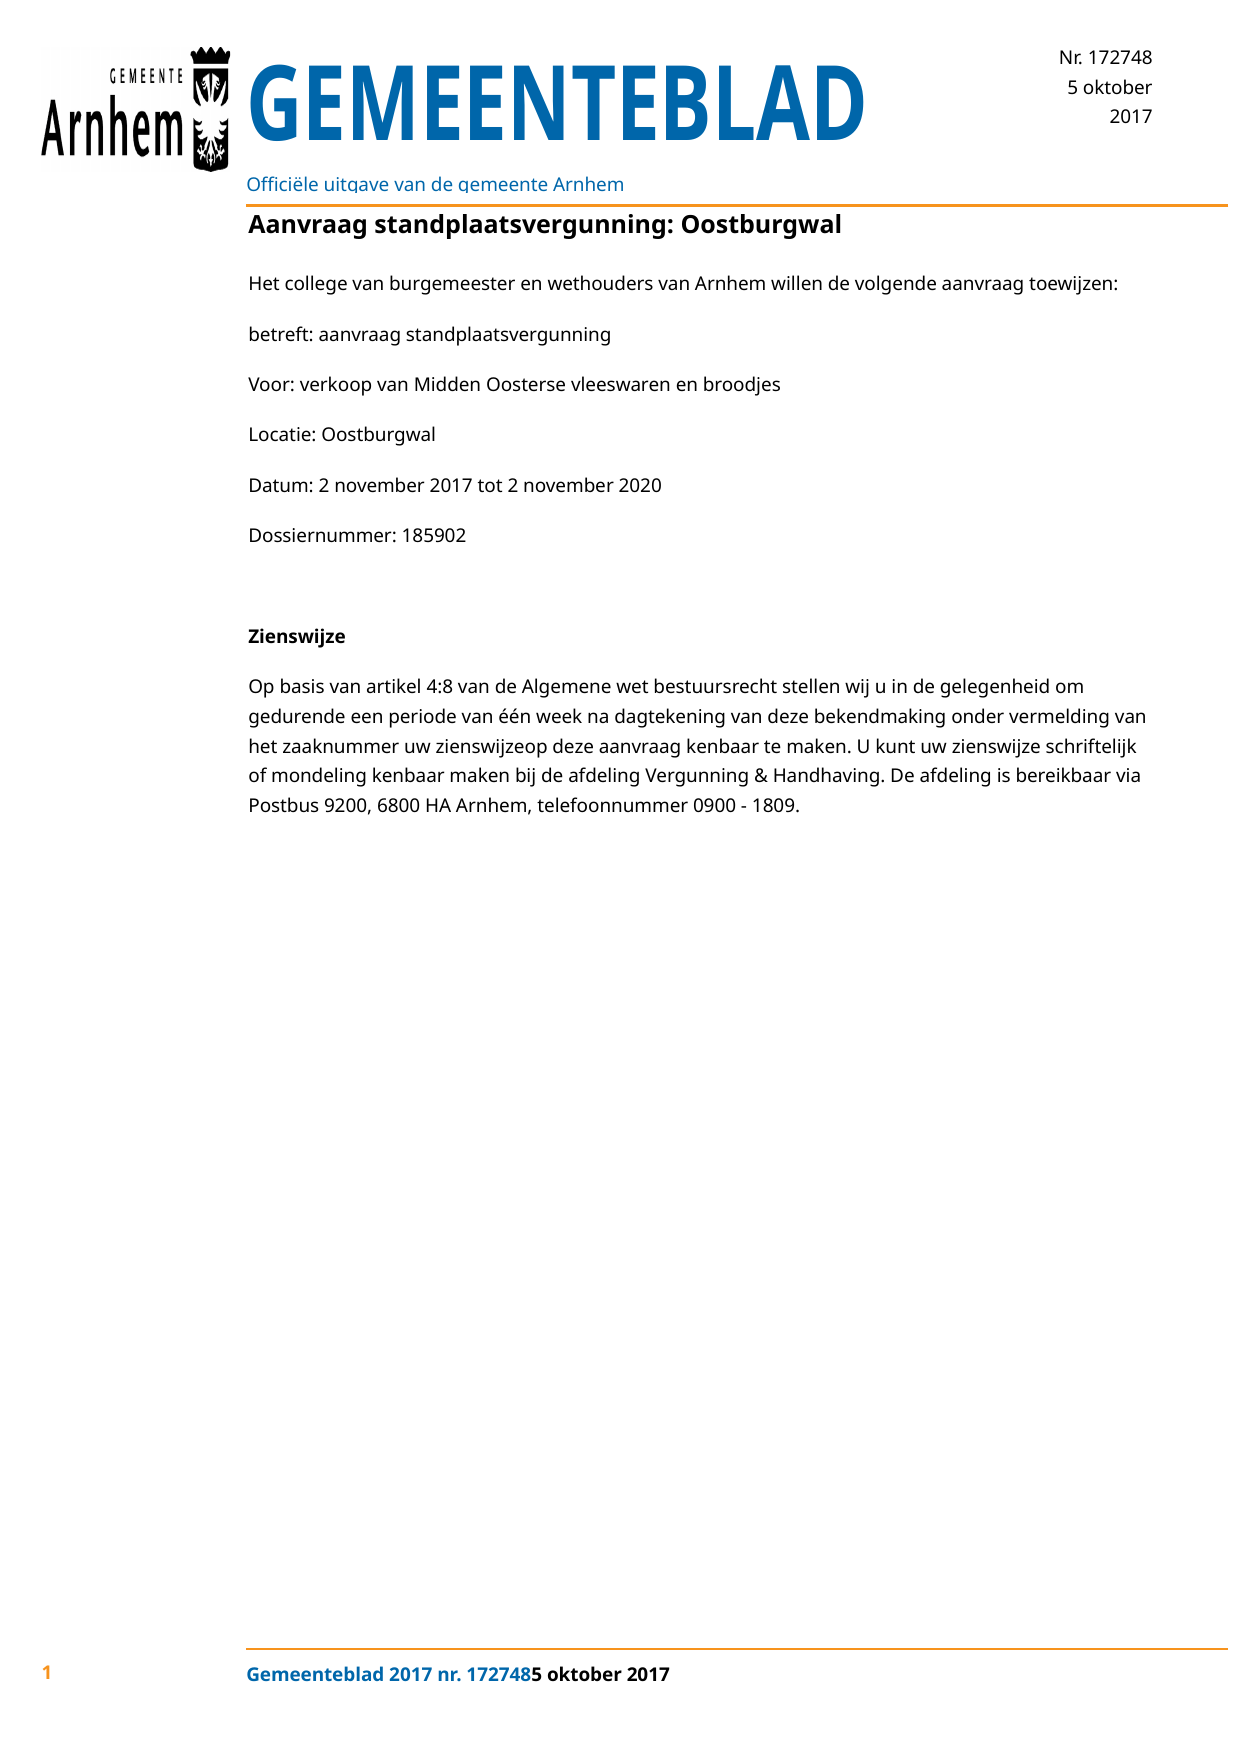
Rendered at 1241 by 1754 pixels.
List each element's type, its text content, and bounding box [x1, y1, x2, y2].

text Het college van burgemeester en wethouders van Arnhem willen de volgende aanvraag toewijzen: [248, 270, 1152, 296]
text Aanvraag standplaatsvergunning: Oostburgwal [248, 207, 1152, 241]
text Zienswijze [248, 623, 1152, 649]
picture [41, 47, 231, 172]
text Voor: verkoop van Midden Oosterse vleeswaren en broodjes [248, 371, 1152, 397]
text betreft: aanvraag standplaatsvergunning [248, 321, 1152, 346]
text Datum: 2 november 2017 tot 2 november 2020 [248, 472, 1152, 498]
text Dossiernummer: 185902 [248, 522, 1152, 548]
text Op basis van artikel 4:8 van de Algemene wet bestuursrecht stellen wij u in de gelegenheid om gedurende een periode van één week na dagtekening van deze bekendmaking onder vermelding van het zaaknummer uw zienswijzeop deze aanvraag kenbaar te maken. U kunt uw zienswijze schriftelijk of mondeling kenbaar maken bij de afdeling Vergunning & Handhaving. De afdeling is bereikbaar via Postbus 9200, 6800 HA Arnhem, telefoonnummer 0900 - 1809. [248, 674, 1152, 818]
text Locatie: Oostburgwal [248, 422, 1152, 447]
